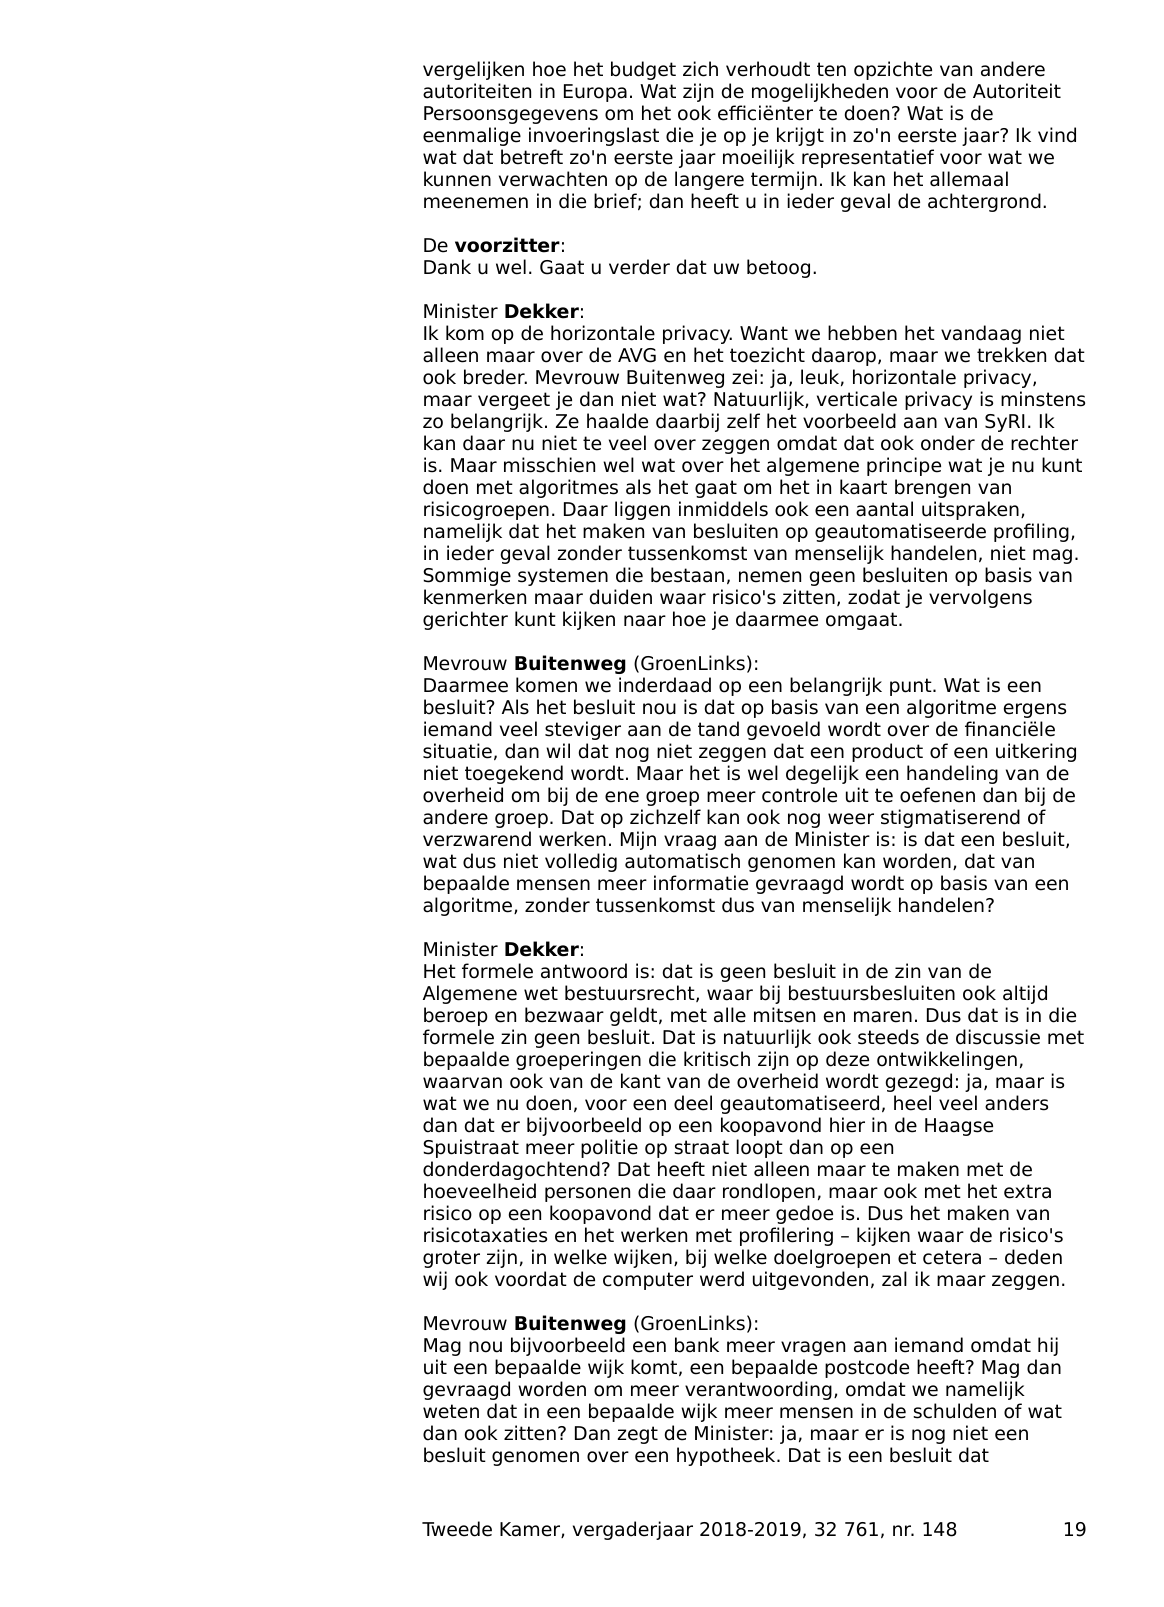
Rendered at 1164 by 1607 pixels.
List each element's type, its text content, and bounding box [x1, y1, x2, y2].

text Dank u wel. Gaat u verder dat uw betoog. [422, 257, 1087, 279]
text Daarmee komen we inderdaad op een belangrijk punt. Wat is een besluit? Als het besluit nou is dat op basis van een algoritme ergens iemand veel steviger aan de tand gevoeld wordt over de financiële situatie, dan wil dat nog niet zeggen dat een product of een uitkering niet toegekend wordt. Maar het is wel degelijk een handeling van de overheid om bij de ene groep meer controle uit te oefenen dan bij de andere groep. Dat op zichzelf kan ook nog weer stigmatiserend of verzwarend werken. Mijn vraag aan de Minister is: is dat een besluit, wat dus niet volledig automatisch genomen kan worden, dat van bepaalde mensen meer informatie gevraagd wordt op basis van een algoritme, zonder tussenkomst dus van menselijk handelen? [422, 675, 1087, 917]
text Het formele antwoord is: dat is geen besluit in de zin van de Algemene wet bestuursrecht, waar bij bestuursbesluiten ook altijd beroep en bezwaar geldt, met alle mitsen en maren. Dus dat is in die formele zin geen besluit. Dat is natuurlijk ook steeds de discussie met bepaalde groeperingen die kritisch zijn op deze ontwikkelingen, waarvan ook van de kant van de overheid wordt gezegd: ja, maar is wat we nu doen, voor een deel geautomatiseerd, heel veel anders dan dat er bijvoorbeeld op een koopavond hier in de Haagse Spuistraat meer politie op straat loopt dan op een donderdagochtend? Dat heeft niet alleen maar te maken met de hoeveelheid personen die daar rondlopen, maar ook met het extra risico op een koopavond dat er meer gedoe is. Dus het maken van risicotaxaties en het werken met profilering – kijken waar de risico's groter zijn, in welke wijken, bij welke doelgroepen et cetera – deden wij ook voordat de computer werd uitgevonden, zal ik maar zeggen. [422, 961, 1087, 1291]
text Ik kom op de horizontale privacy. Want we hebben het vandaag niet alleen maar over de AVG en het toezicht daarop, maar we trekken dat ook breder. Mevrouw Buitenweg zei: ja, leuk, horizontale privacy, maar vergeet je dan niet wat? Natuurlijk, verticale privacy is minstens zo belangrijk. Ze haalde daarbij zelf het voorbeeld aan van SyRI. Ik kan daar nu niet te veel over zeggen omdat dat ook onder de rechter is. Maar misschien wel wat over het algemene principe wat je nu kunt doen met algoritmes als het gaat om het in kaart brengen van risicogroepen. Daar liggen inmiddels ook een aantal uitspraken, namelijk dat het maken van besluiten op geautomatiseerde profiling, in ieder geval zonder tussenkomst van menselijk handelen, niet mag. Sommige systemen die bestaan, nemen geen besluiten op basis van kenmerken maar duiden waar risico's zitten, zodat je vervolgens gerichter kunt kijken naar hoe je daarmee omgaat. [422, 323, 1087, 631]
text vergelijken hoe het budget zich verhoudt ten opzichte van andere autoriteiten in Europa. Wat zijn de mogelijkheden voor de Autoriteit Persoonsgegevens om het ook efficiënter te doen? Wat is de eenmalige invoeringslast die je op je krijgt in zo'n eerste jaar? Ik vind wat dat betreft zo'n eerste jaar moeilijk representatief voor wat we kunnen verwachten op de langere termijn. Ik kan het allemaal meenemen in die brief; dan heeft u in ieder geval de achtergrond. [422, 59, 1087, 213]
text Minister Dekker: [422, 939, 1087, 961]
text Mag nou bijvoorbeeld een bank meer vragen aan iemand omdat hij uit een bepaalde wijk komt, een bepaalde postcode heeft? Mag dan gevraagd worden om meer verantwoording, omdat we namelijk weten dat in een bepaalde wijk meer mensen in de schulden of wat dan ook zitten? Dan zegt de Minister: ja, maar er is nog niet een besluit genomen over een hypotheek. Dat is een besluit dat [422, 1335, 1087, 1467]
text De voorzitter: [422, 235, 1087, 257]
text Mevrouw Buitenweg (GroenLinks): [422, 1313, 1087, 1335]
text Mevrouw Buitenweg (GroenLinks): [422, 653, 1087, 675]
text Minister Dekker: [422, 301, 1087, 323]
